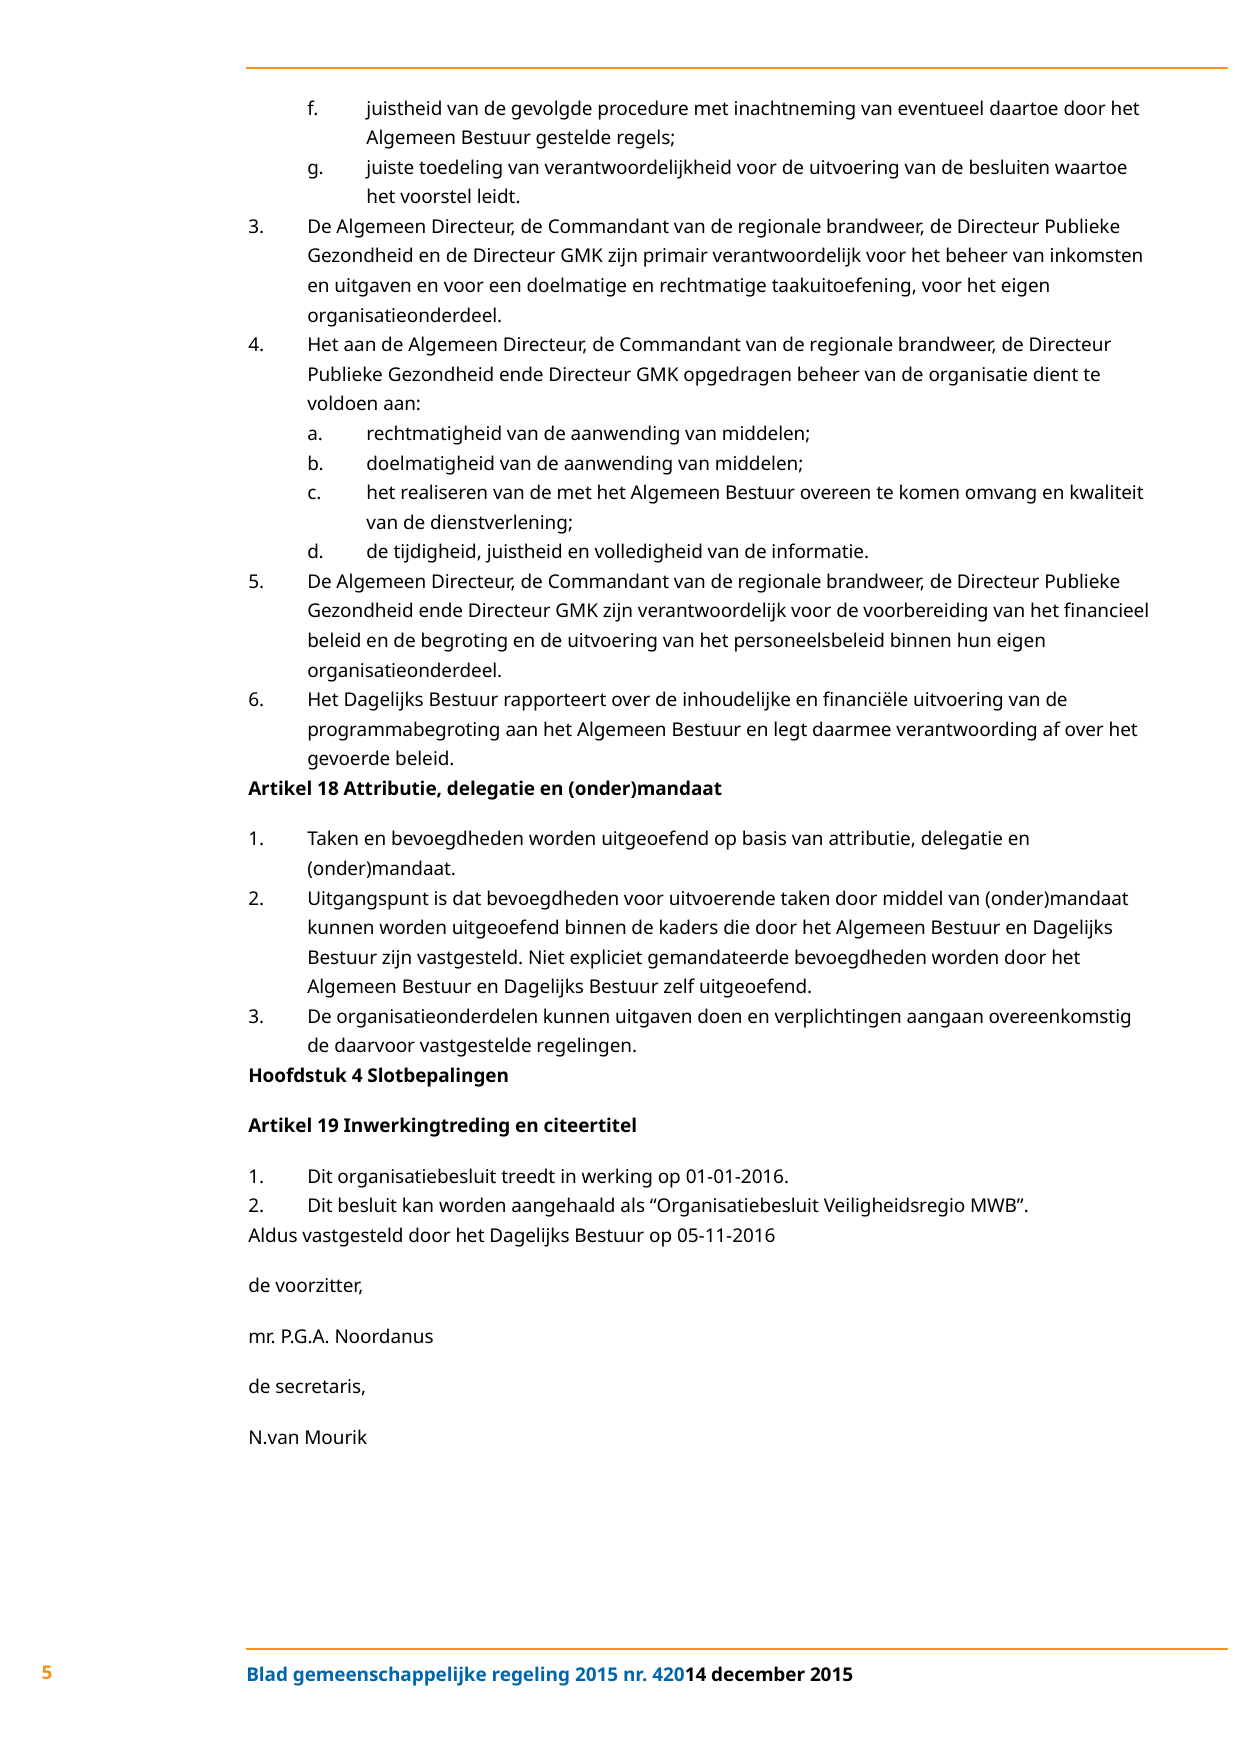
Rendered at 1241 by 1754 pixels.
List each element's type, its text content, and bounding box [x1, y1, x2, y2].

list het realiseren van de met het Algemeen Bestuur overeen te komen omvang en kwaliteit van de dienstverlening; [307, 479, 1152, 535]
list De Algemeen Directeur, de Commandant van de regionale brandweer, de Directeur Publieke Gezondheid ende Directeur GMK zijn verantwoordelijk voor de voorbereiding van het financieel beleid en de begroting en de uitvoering van het personeelsbeleid binnen hun eigen organisatieonderdeel. [248, 568, 1152, 683]
text Hoofdstuk 4 Slotbepalingen [248, 1062, 1152, 1088]
list de tijdigheid, juistheid en volledigheid van de informatie. [307, 538, 1152, 564]
list Het aan de Algemeen Directeur, de Commandant van de regionale brandweer, de Directeur Publieke Gezondheid ende Directeur GMK opgedragen beheer van de organisatie dient te voldoen aan: [248, 331, 1152, 416]
text de voorzitter, [248, 1273, 1152, 1298]
text N.van Mourik [248, 1424, 1152, 1450]
picture [41, 47, 231, 172]
list rechtmatigheid van de aanwending van middelen; [307, 420, 1152, 446]
text Artikel 19 Inwerkingtreding en citeertitel [248, 1113, 1152, 1138]
list De Algemeen Directeur, de Commandant van de regionale brandweer, de Directeur Publieke Gezondheid en de Directeur GMK zijn primair verantwoordelijk voor het beheer van inkomsten en uitgaven en voor een doelmatige en rechtmatige taakuitoefening, voor het eigen organisatieonderdeel. [248, 213, 1152, 328]
list Uitgangspunt is dat bevoegdheden voor uitvoerende taken door middel van (onder)mandaat kunnen worden uitgeoefend binnen de kaders die door het Algemeen Bestuur en Dagelijks Bestuur zijn vastgesteld. Niet expliciet gemandateerde bevoegdheden worden door het Algemeen Bestuur en Dagelijks Bestuur zelf uitgeoefend. [248, 885, 1152, 999]
text de secretaris, [248, 1373, 1152, 1399]
text Artikel 18 Attributie, delegatie en (onder)mandaat [248, 775, 1152, 801]
text Aldus vastgesteld door het Dagelijks Bestuur op 05-11-2016 [248, 1222, 1152, 1248]
list juistheid van de gevolgde procedure met inachtneming van eventueel daartoe door het Algemeen Bestuur gestelde regels; [307, 95, 1152, 150]
text mr. P.G.A. Noordanus [248, 1323, 1152, 1349]
list Dit besluit kan worden aangehaald als “Organisatiebesluit Veiligheidsregio MWB”. [248, 1193, 1152, 1218]
list doelmatigheid van de aanwending van middelen; [307, 450, 1152, 476]
list De organisatieonderdelen kunnen uitgaven doen en verplichtingen aangaan overeenkomstig de daarvoor vastgestelde regelingen. [248, 1003, 1152, 1058]
list Dit organisatiebesluit treedt in werking op 01-01-2016. [248, 1163, 1152, 1189]
list Taken en bevoegdheden worden uitgeoefend op basis van attributie, delegatie en (onder)mandaat. [248, 826, 1152, 881]
list Het Dagelijks Bestuur rapporteert over de inhoudelijke en financiële uitvoering van de programmabegroting aan het Algemeen Bestuur en legt daarmee verantwoording af over het gevoerde beleid. [248, 686, 1152, 771]
list juiste toedeling van verantwoordelijkheid voor de uitvoering van de besluiten waartoe het voorstel leidt. [307, 154, 1152, 209]
